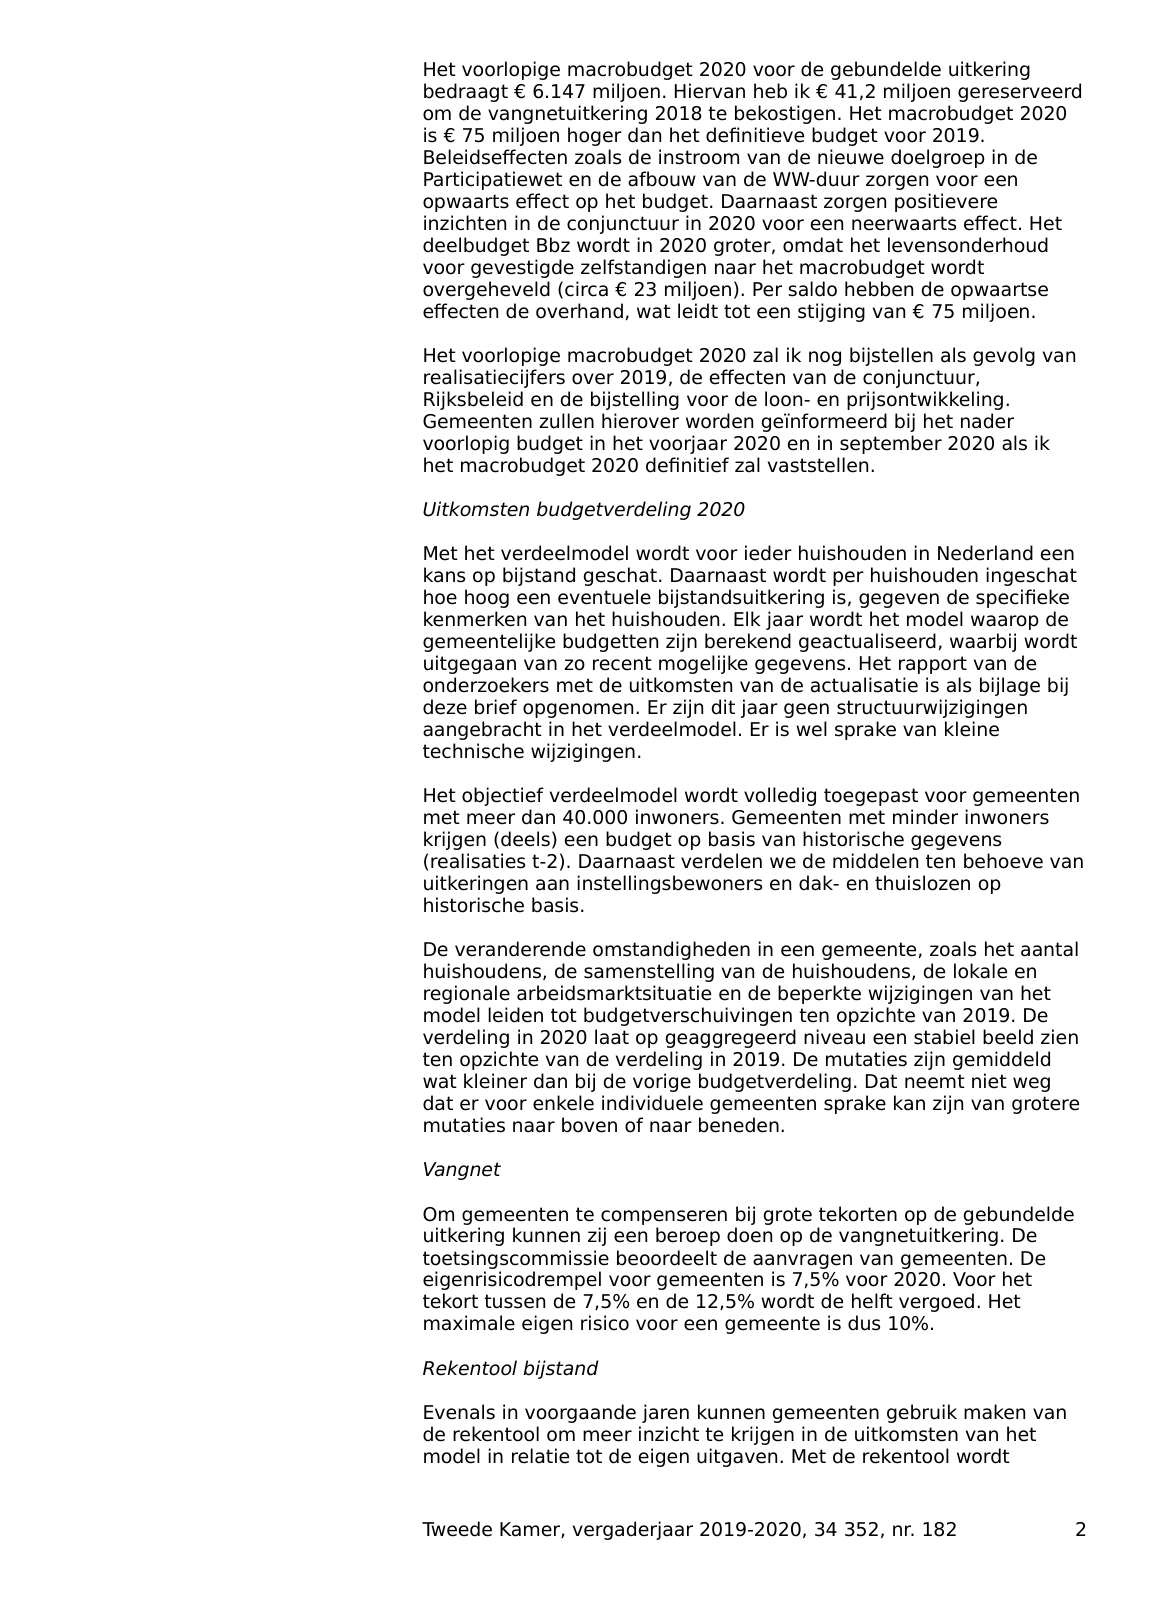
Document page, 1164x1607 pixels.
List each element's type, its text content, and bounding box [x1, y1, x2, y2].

subtitle Vangnet [422, 1159, 1087, 1181]
text Het objectief verdeelmodel wordt volledig toegepast voor gemeenten met meer dan 40.000 inwoners. Gemeenten met minder inwoners krijgen (deels) een budget op basis van historische gegevens (realisaties t-2). Daarnaast verdelen we de middelen ten behoeve van uitkeringen aan instellingsbewoners en dak- en thuislozen op historische basis. [422, 785, 1087, 917]
subtitle Uitkomsten budgetverdeling 2020 [422, 499, 1087, 521]
subtitle Rekentool bijstand [422, 1357, 1087, 1379]
text Het voorlopige macrobudget 2020 zal ik nog bijstellen als gevolg van realisatiecijfers over 2019, de effecten van de conjunctuur, Rijksbeleid en de bijstelling voor de loon- en prijsontwikkeling. Gemeenten zullen hierover worden geïnformeerd bij het nader voorlopig budget in het voorjaar 2020 en in september 2020 als ik het macrobudget 2020 definitief zal vaststellen. [422, 345, 1087, 477]
text Evenals in voorgaande jaren kunnen gemeenten gebruik maken van de rekentool om meer inzicht te krijgen in de uitkomsten van het model in relatie tot de eigen uitgaven. Met de rekentool wordt [422, 1402, 1087, 1468]
text De veranderende omstandigheden in een gemeente, zoals het aantal huishoudens, de samenstelling van de huishoudens, de lokale en regionale arbeidsmarktsituatie en de beperkte wijzigingen van het model leiden tot budgetverschuivingen ten opzichte van 2019. De verdeling in 2020 laat op geaggregeerd niveau een stabiel beeld zien ten opzichte van de verdeling in 2019. De mutaties zijn gemiddeld wat kleiner dan bij de vorige budgetverdeling. Dat neemt niet weg dat er voor enkele individuele gemeenten sprake kan zijn van grotere mutaties naar boven of naar beneden. [422, 939, 1087, 1137]
text Beleidseffecten zoals de instroom van de nieuwe doelgroep in de Participatiewet en de afbouw van de WW-duur zorgen voor een opwaarts effect op het budget. Daarnaast zorgen positievere inzichten in de conjunctuur in 2020 voor een neerwaarts effect. Het deelbudget Bbz wordt in 2020 groter, omdat het levensonderhoud voor gevestigde zelfstandigen naar het macrobudget wordt overgeheveld (circa € 23 miljoen). Per saldo hebben de opwaartse effecten de overhand, wat leidt tot een stijging van € 75 miljoen. [422, 147, 1087, 323]
text Met het verdeelmodel wordt voor ieder huishouden in Nederland een kans op bijstand geschat. Daarnaast wordt per huishouden ingeschat hoe hoog een eventuele bijstandsuitkering is, gegeven de specifieke kenmerken van het huishouden. Elk jaar wordt het model waarop de gemeentelijke budgetten zijn berekend geactualiseerd, waarbij wordt uitgegaan van zo recent mogelijke gegevens. Het rapport van de onderzoekers met de uitkomsten van de actualisatie is als bijlage bij deze brief opgenomen. Er zijn dit jaar geen structuurwijzigingen aangebracht in het verdeelmodel. Er is wel sprake van kleine technische wijzigingen. [422, 543, 1087, 763]
text Het voorlopige macrobudget 2020 voor de gebundelde uitkering bedraagt € 6.147 miljoen. Hiervan heb ik € 41,2 miljoen gereserveerd om de vangnetuitkering 2018 te bekostigen. Het macrobudget 2020 is € 75 miljoen hoger dan het definitieve budget voor 2019. [422, 59, 1087, 147]
text Om gemeenten te compenseren bij grote tekorten op de gebundelde uitkering kunnen zij een beroep doen op de vangnetuitkering. De toetsingscommissie beoordeelt de aanvragen van gemeenten. De eigenrisicodrempel voor gemeenten is 7,5% voor 2020. Voor het tekort tussen de 7,5% en de 12,5% wordt de helft vergoed. Het maximale eigen risico voor een gemeente is dus 10%. [422, 1203, 1087, 1335]
